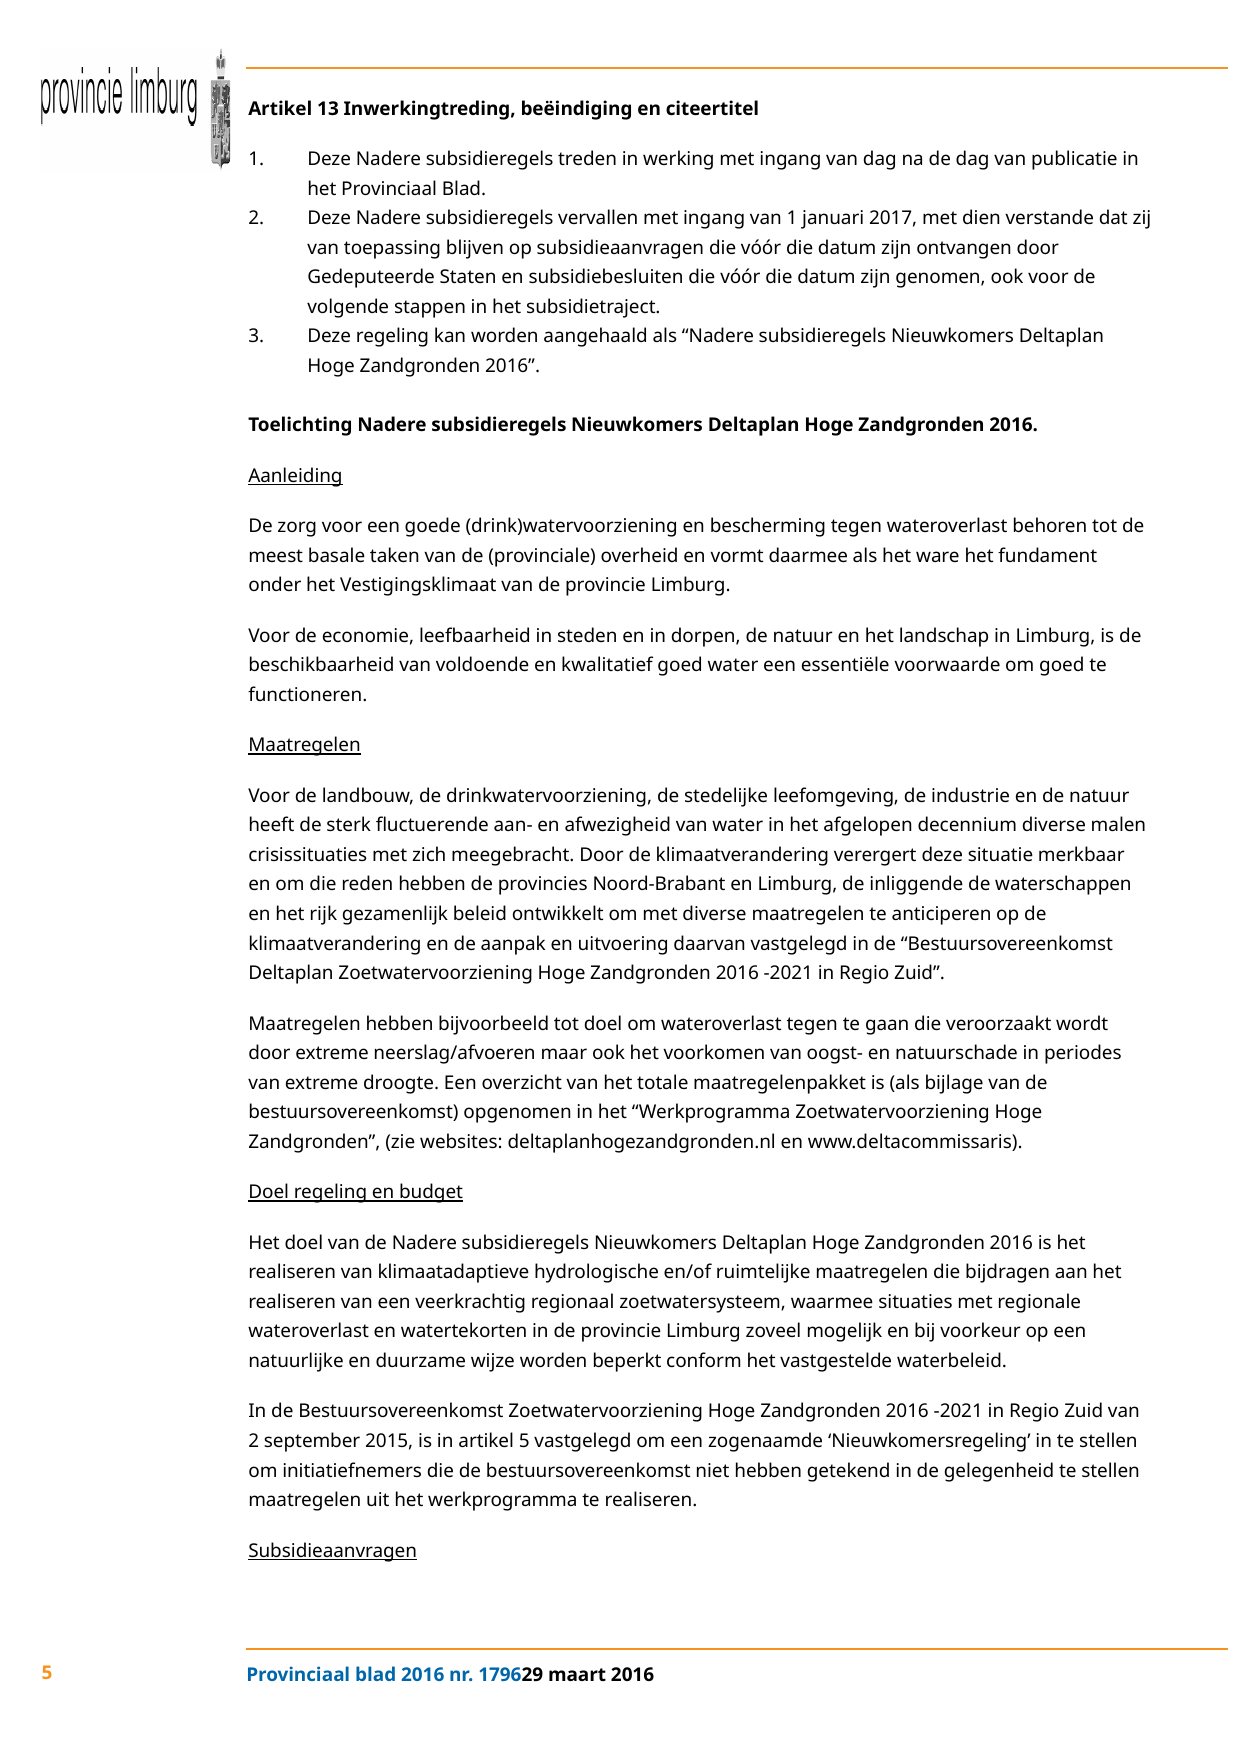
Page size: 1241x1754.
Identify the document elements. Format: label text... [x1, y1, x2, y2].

text Doel regeling en budget [248, 1178, 1152, 1204]
list Deze Nadere subsidieregels vervallen met ingang van 1 januari 2017, met dien verstande dat zij van toepassing blijven op subsidieaanvragen die vóór die datum zijn ontvangen door Gedeputeerde Staten en subsidiebesluiten die vóór die datum zijn genomen, ook voor de volgende stappen in het subsidietraject. [248, 204, 1152, 319]
text In de Bestuursovereenkomst Zoetwatervoorziening Hoge Zandgronden 2016 -2021 in Regio Zuid van 2 september 2015, is in artikel 5 vastgelegd om een zogenaamde ‘Nieuwkomersregeling’ in te stellen om initiatiefnemers die de bestuursovereenkomst niet hebben getekend in de gelegenheid te stellen maatregelen uit het werkprogramma te realiseren. [248, 1398, 1152, 1512]
text Subsidieaanvragen [248, 1537, 1152, 1563]
text Voor de economie, leefbaarheid in steden en in dorpen, de natuur en het landschap in Limburg, is de beschikbaarheid van voldoende en kwalitatief goed water een essentiële voorwaarde om goed te functioneren. [248, 622, 1152, 707]
text Voor de landbouw, de drinkwatervoorziening, de stedelijke leefomgeving, de industrie en de natuur heeft de sterk fluctuerende aan- en afwezigheid van water in het afgelopen decennium diverse malen crisissituaties met zich meegebracht. Door de klimaatverandering verergert deze situatie merkbaar en om die reden hebben de provincies Noord-Brabant en Limburg, de inliggende de waterschappen en het rijk gezamenlijk beleid ontwikkelt om met diverse maatregelen te anticiperen op de klimaatverandering en de aanpak en uitvoering daarvan vastgelegd in de “Bestuursovereenkomst Deltaplan Zoetwatervoorziening Hoge Zandgronden 2016 -2021 in Regio Zuid”. [248, 782, 1152, 985]
text Toelichting Nadere subsidieregels Nieuwkomers Deltaplan Hoge Zandgronden 2016. [248, 411, 1152, 437]
text Het doel van de Nadere subsidieregels Nieuwkomers Deltaplan Hoge Zandgronden 2016 is het realiseren van klimaatadaptieve hydrologische en/of ruimtelijke maatregelen die bijdragen aan het realiseren van een veerkrachtig regionaal zoetwatersysteem, waarmee situaties met regionale wateroverlast en watertekorten in de provincie Limburg zoveel mogelijk en bij voorkeur op een natuurlijke en duurzame wijze worden beperkt conform het vastgestelde waterbeleid. [248, 1229, 1152, 1373]
text Maatregelen [248, 731, 1152, 757]
text De zorg voor een goede (drink)watervoorziening en bescherming tegen wateroverlast behoren tot de meest basale taken van de (provinciale) overheid en vormt daarmee als het ware het fundament onder het Vestigingsklimaat van de provincie Limburg. [248, 512, 1152, 597]
list Deze regeling kan worden aangehaald als “Nadere subsidieregels Nieuwkomers Deltaplan Hoge Zandgronden 2016”. [248, 323, 1152, 378]
picture [41, 47, 231, 172]
text Artikel 13 Inwerkingtreding, beëindiging en citeertitel [248, 95, 1152, 121]
list Deze Nadere subsidieregels treden in werking met ingang van dag na de dag van publicatie in het Provinciaal Blad. [248, 145, 1152, 201]
text Maatregelen hebben bijvoorbeeld tot doel om wateroverlast tegen te gaan die veroorzaakt wordt door extreme neerslag/afvoeren maar ook het voorkomen van oogst- en natuurschade in periodes van extreme droogte. Een overzicht van het totale maatregelenpakket is (als bijlage van de bestuursovereenkomst) opgenomen in het “Werkprogramma Zoetwatervoorziening Hoge Zandgronden”, (zie websites: deltaplanhogezandgronden.nl en www.deltacommissaris). [248, 1010, 1152, 1154]
text Aanleiding [248, 462, 1152, 488]
